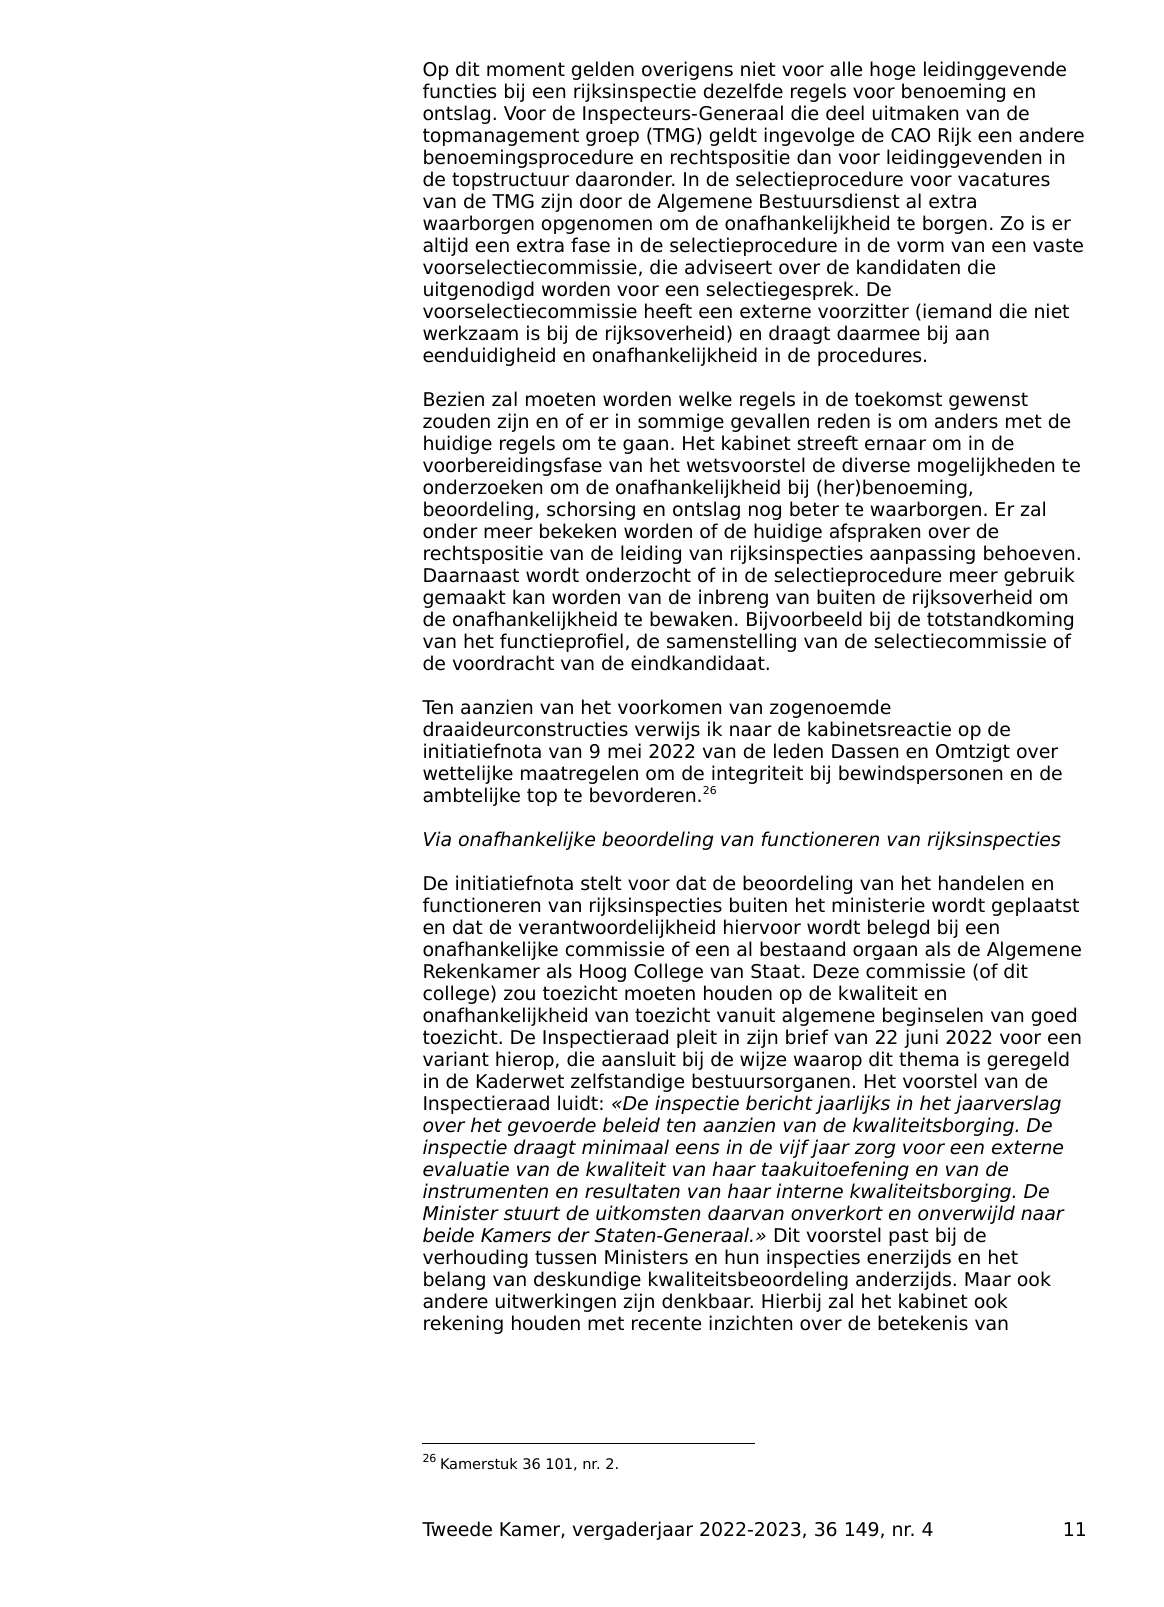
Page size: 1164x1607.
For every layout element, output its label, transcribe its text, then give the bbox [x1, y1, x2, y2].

text Op dit moment gelden overigens niet voor alle hoge leidinggevende functies bij een rijksinspectie dezelfde regels voor benoeming en ontslag. Voor de Inspecteurs-Generaal die deel uitmaken van de topmanagement groep (TMG) geldt ingevolge de CAO Rijk een andere benoemingsprocedure en rechtspositie dan voor leidinggevenden in de topstructuur daaronder. In de selectieprocedure voor vacatures van de TMG zijn door de Algemene Bestuursdienst al extra waarborgen opgenomen om de onafhankelijkheid te borgen. Zo is er altijd een extra fase in de selectieprocedure in de vorm van een vaste voorselectiecommissie, die adviseert over de kandidaten die uitgenodigd worden voor een selectiegesprek. De voorselectiecommissie heeft een externe voorzitter (iemand die niet werkzaam is bij de rijksoverheid) en draagt daarmee bij aan eenduidigheid en onafhankelijkheid in de procedures. [422, 59, 1087, 367]
text Bezien zal moeten worden welke regels in de toekomst gewenst zouden zijn en of er in sommige gevallen reden is om anders met de huidige regels om te gaan. Het kabinet streeft ernaar om in de voorbereidingsfase van het wetsvoorstel de diverse mogelijkheden te onderzoeken om de onafhankelijkheid bij (her)benoeming, beoordeling, schorsing en ontslag nog beter te waarborgen. Er zal onder meer bekeken worden of de huidige afspraken over de rechtspositie van de leiding van rijksinspecties aanpassing behoeven. Daarnaast wordt onderzocht of in de selectieprocedure meer gebruik gemaakt kan worden van de inbreng van buiten de rijksoverheid om de onafhankelijkheid te bewaken. Bijvoorbeeld bij de totstandkoming van het functieprofiel, de samenstelling van de selectiecommissie of de voordracht van de eindkandidaat. [422, 389, 1087, 675]
text Ten aanzien van het voorkomen van zogenoemde draaideurconstructies verwijs ik naar de kabinetsreactie op de initiatiefnota van 9 mei 2022 van de leden Dassen en Omtzigt over wettelijke maatregelen om de integriteit bij bewindspersonen en de ambtelijke top te bevorderen. [422, 697, 1087, 807]
text Kamerstuk 36 101, nr. 2. [422, 1452, 1087, 1474]
subtitle Via onafhankelijke beoordeling van functioneren van rijksinspecties [422, 829, 1087, 851]
text De initiatiefnota stelt voor dat de beoordeling van het handelen en functioneren van rijksinspecties buiten het ministerie wordt geplaatst en dat de verantwoordelijkheid hiervoor wordt belegd bij een onafhankelijke commissie of een al bestaand orgaan als de Algemene Rekenkamer als Hoog College van Staat. Deze commissie (of dit college) zou toezicht moeten houden op de kwaliteit en onafhankelijkheid van toezicht vanuit algemene beginselen van goed toezicht. De Inspectieraad pleit in zijn brief van 22 juni 2022 voor een variant hierop, die aansluit bij de wijze waarop dit thema is geregeld in de Kaderwet zelfstandige bestuursorganen. Het voorstel van de Inspectieraad luidt: «De inspectie bericht jaarlijks in het jaarverslag over het gevoerde beleid ten aanzien van de kwaliteitsborging. De inspectie draagt minimaal eens in de vijf jaar zorg voor een externe evaluatie van de kwaliteit van haar taakuitoefening en van de instrumenten en resultaten van haar interne kwaliteitsborging. De Minister stuurt de uitkomsten daarvan onverkort en onverwijld naar beide Kamers der Staten-Generaal.» Dit voorstel past bij de verhouding tussen Ministers en hun inspecties enerzijds en het belang van deskundige kwaliteitsbeoordeling anderzijds. Maar ook andere uitwerkingen zijn denkbaar. Hierbij zal het kabinet ook rekening houden met recente inzichten over de betekenis van [422, 873, 1087, 1357]
